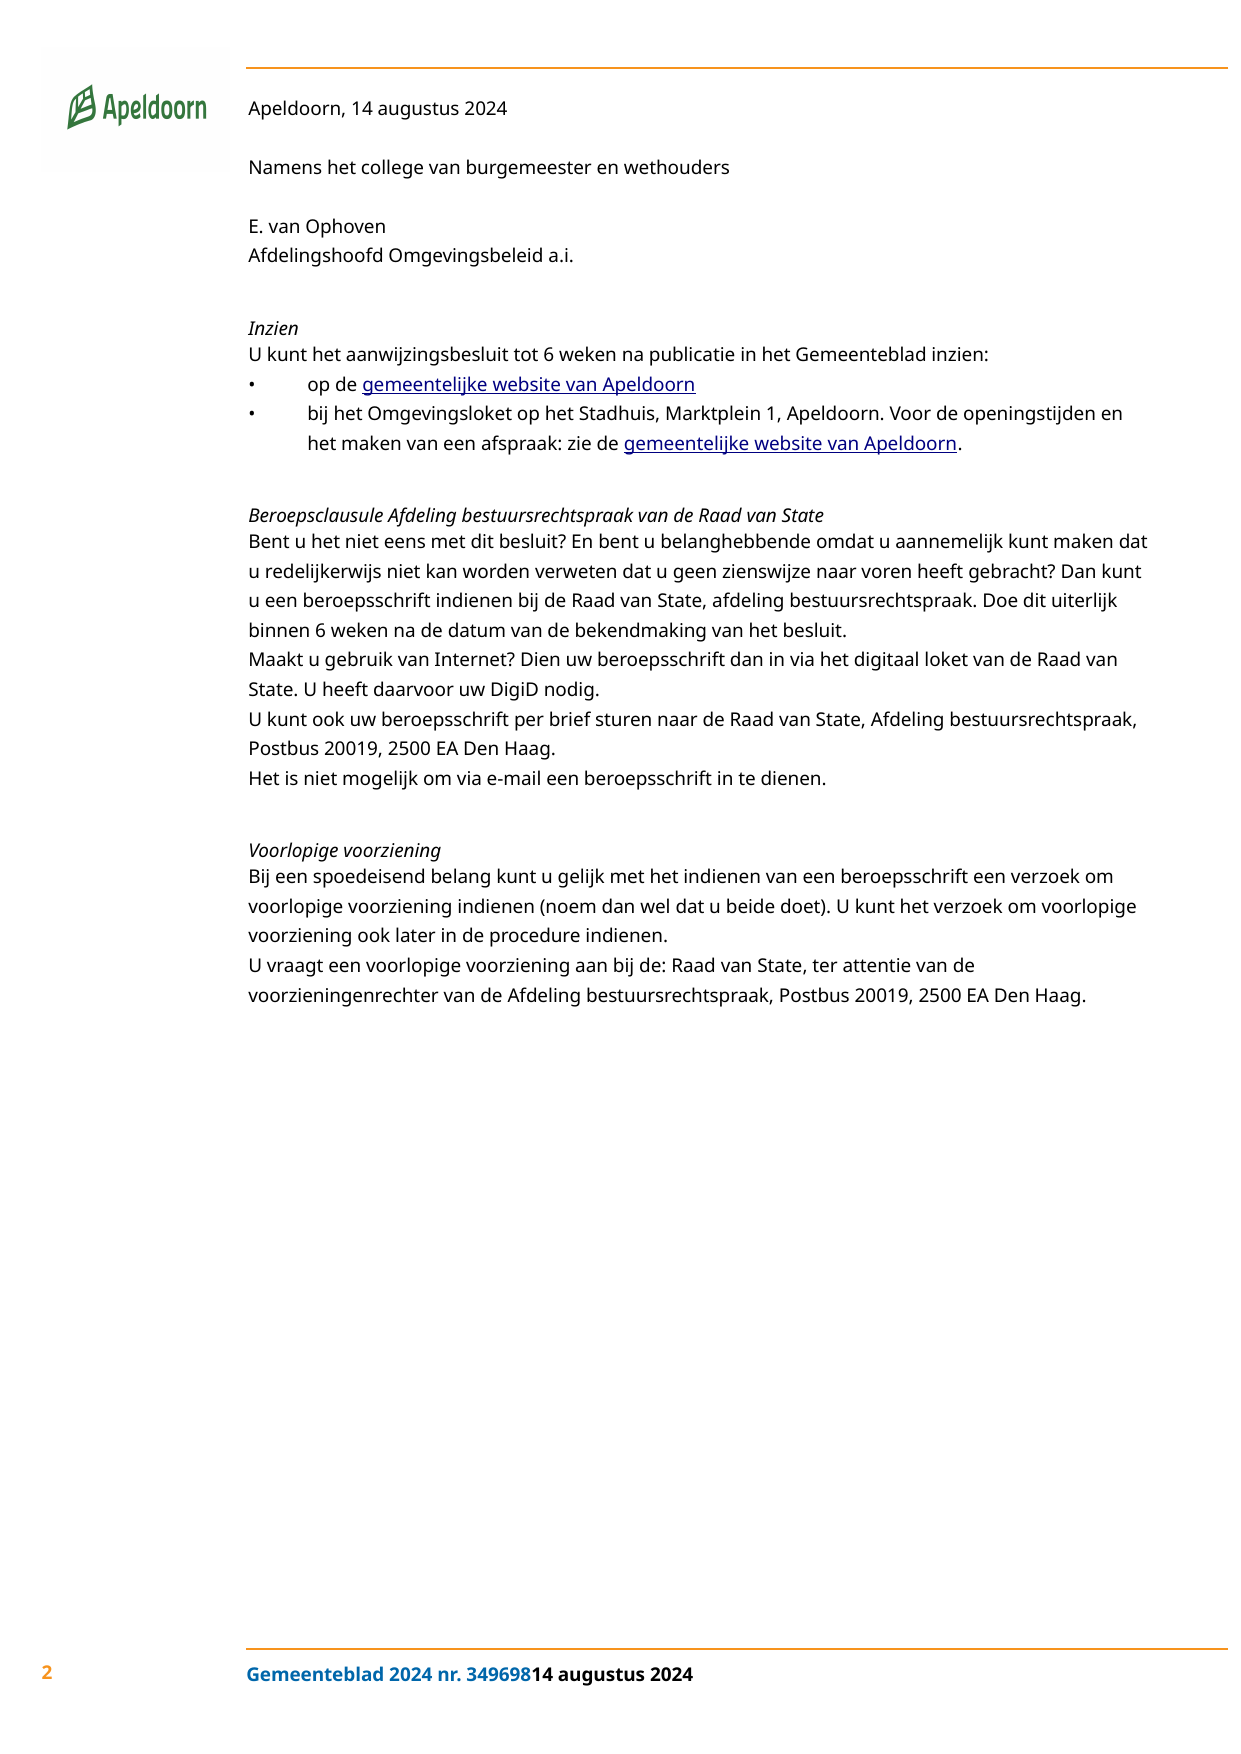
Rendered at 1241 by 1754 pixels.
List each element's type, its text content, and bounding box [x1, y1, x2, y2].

text E. van Ophoven [248, 213, 1152, 239]
text Apeldoorn, 14 augustus 2024 [248, 95, 1152, 121]
text Inzien [248, 315, 1152, 341]
text Voorlopige voorziening [248, 838, 1152, 863]
text Beroepsclausule Afdeling bestuursrechtspraak van de Raad van State [248, 503, 1152, 528]
text U kunt ook uw beroepsschrift per brief sturen naar de Raad van State, Afdeling bestuursrechtspraak, Postbus 20019, 2500 EA Den Haag. [248, 706, 1152, 761]
text Namens het college van burgemeester en wethouders [248, 154, 1152, 180]
text Bij een spoedeisend belang kunt u gelijk met het indienen van een beroepsschrift een verzoek om voorlopige voorziening indienen (noem dan wel dat u beide doet). U kunt het verzoek om voorlopige voorziening ook later in de procedure indienen. [248, 863, 1152, 948]
list op de gemeentelijke website van Apeldoorn [248, 371, 1152, 396]
text U kunt het aanwijzingsbesluit tot 6 weken na publicatie in het Gemeenteblad inzien: [248, 341, 1152, 367]
text Bent u het niet eens met dit besluit? En bent u belanghebbende omdat u aannemelijk kunt maken dat u redelijkerwijs niet kan worden verweten dat u geen zienswijze naar voren heeft gebracht? Dan kunt u een beroepsschrift indienen bij de Raad van State, afdeling bestuursrechtspraak. Doe dit uiterlijk binnen 6 weken na de datum van de bekendmaking van het besluit. [248, 528, 1152, 643]
list bij het Omgevingsloket op het Stadhuis, Marktplein 1, Apeldoorn. Voor de openingstijden en het maken van een afspraak: zie de gemeentelijke website van Apeldoorn. [248, 400, 1152, 456]
text Afdelingshoofd Omgevingsbeleid a.i. [248, 243, 1152, 268]
picture [41, 47, 231, 172]
text Maakt u gebruik van Internet? Dien uw beroepsschrift dan in via het digitaal loket van de Raad van State. U heeft daarvoor uw DigiD nodig. [248, 647, 1152, 702]
text U vraagt een voorlopige voorziening aan bij de: Raad van State, ter attentie van de voorzieningenrechter van de Afdeling bestuursrechtspraak, Postbus 20019, 2500 EA Den Haag. [248, 952, 1152, 1007]
text Het is niet mogelijk om via e-mail een beroepsschrift in te dienen. [248, 765, 1152, 791]
